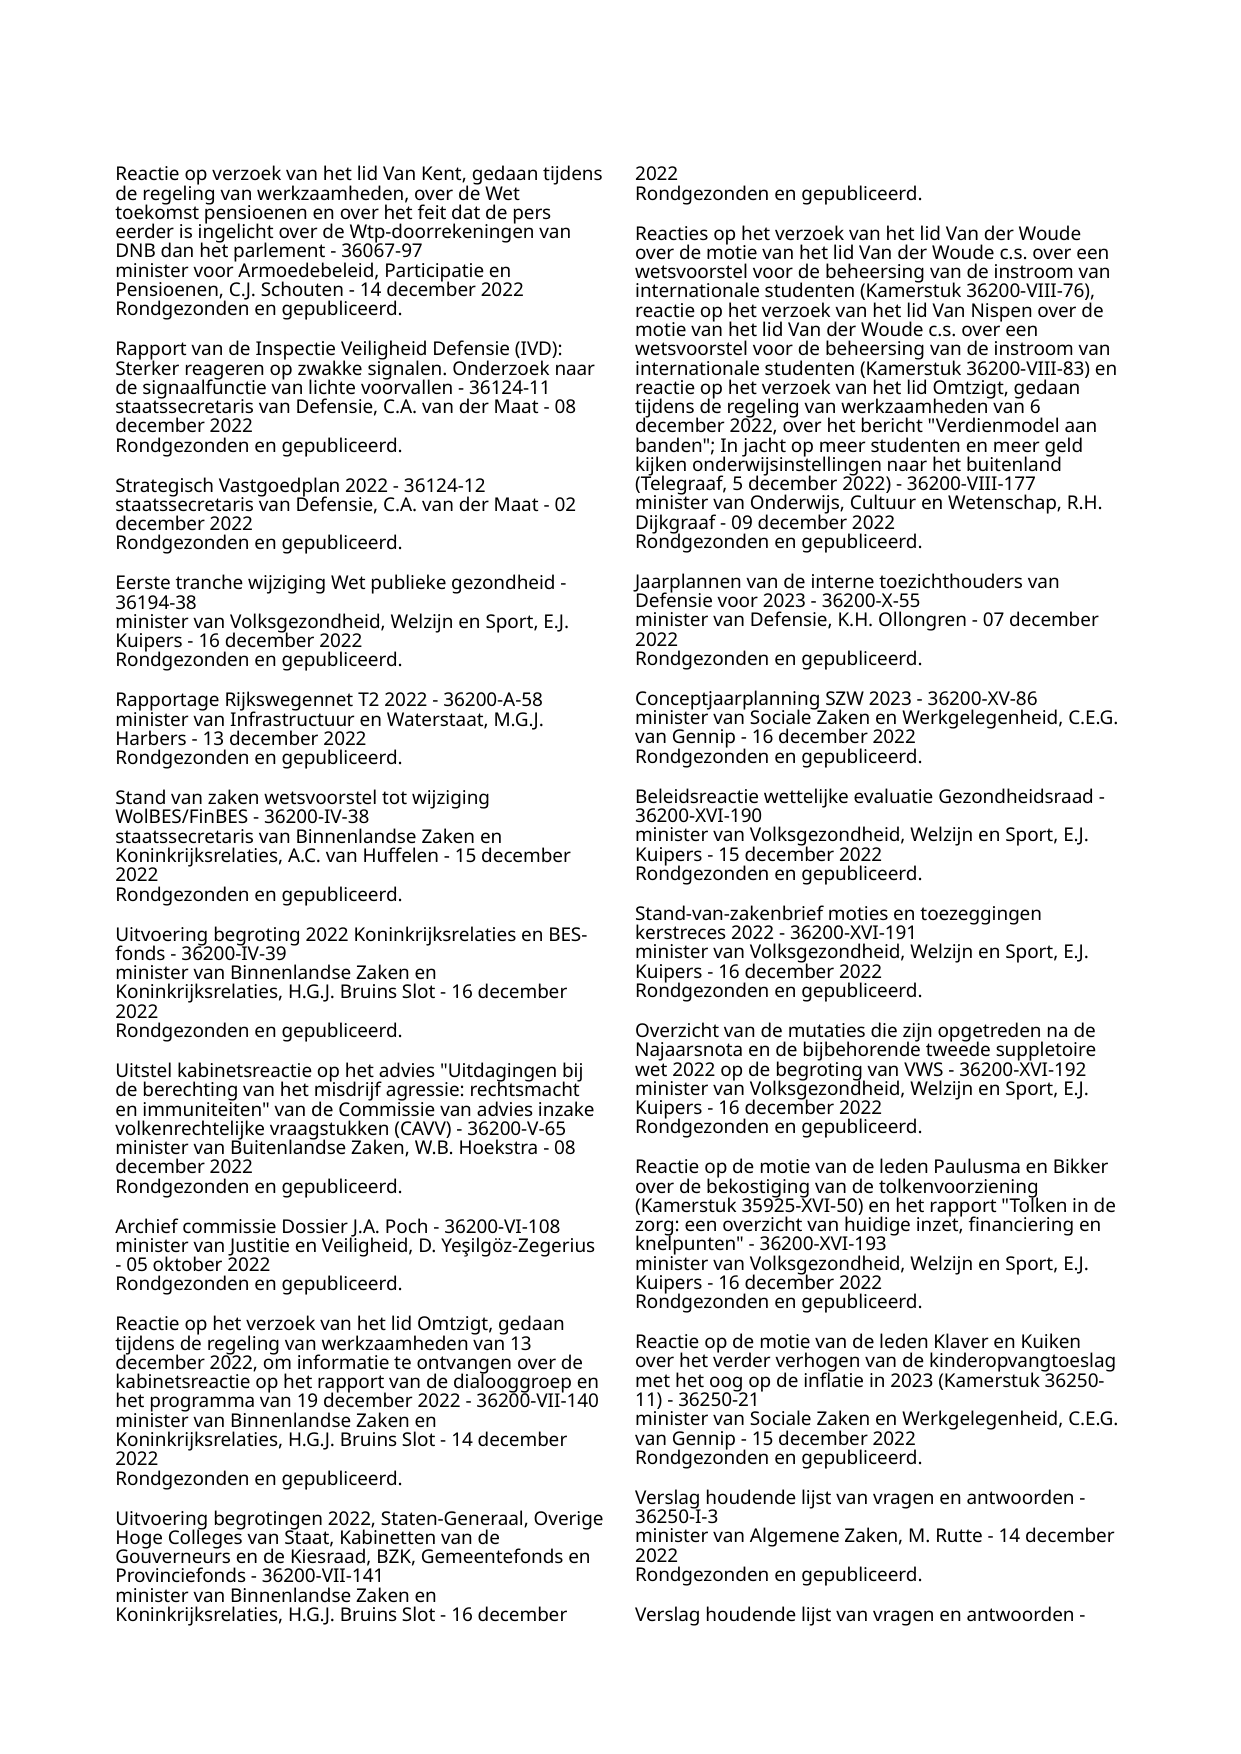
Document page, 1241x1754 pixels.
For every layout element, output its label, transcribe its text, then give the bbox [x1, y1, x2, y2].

text Archief commissie Dossier J.A. Poch - 36200-VI-108 [115, 1218, 605, 1237]
text minister van Infrastructuur en Waterstaat, M.G.J. Harbers - 13 december 2022 [115, 711, 605, 749]
text Overzicht van de mutaties die zijn opgetreden na de Najaarsnota en de bijbehorende tweede suppletoire wet 2022 op de begroting van VWS - 36200-XVI-192 [635, 1022, 1125, 1080]
text minister van Volksgezondheid, Welzijn en Sport, E.J. Kuipers - 16 december 2022 [115, 613, 605, 651]
text Stand-van-zakenbrief moties en toezeggingen kerstreces 2022 - 36200-XVI-191 [635, 905, 1125, 943]
text Stand van zaken wetsvoorstel tot wijziging WolBES/FinBES - 36200-IV-38 [115, 789, 605, 828]
text minister van Sociale Zaken en Werkgelegenheid, C.E.G. van Gennip - 16 december 2022 [635, 709, 1125, 748]
text minister van Algemene Zaken, M. Rutte - 14 december 2022 [635, 1527, 1125, 1566]
text Uitvoering begrotingen 2022, Staten-Generaal, Overige Hoge Colleges van Staat, Kabinetten van de Gouverneurs en de Kiesraad, BZK, Gemeentefonds en Provinciefonds - 36200-VII-141 [115, 1509, 605, 1587]
text Strategisch Vastgoedplan 2022 - 36124-12 [115, 477, 605, 496]
text Verslag houdende lijst van vragen en antwoorden - 36250-I-3 [635, 1489, 1125, 1527]
text Rondgezonden en gepubliceerd. [115, 300, 605, 319]
text minister van Buitenlandse Zaken, W.B. Hoekstra - 08 december 2022 [115, 1139, 605, 1178]
text minister van Volksgezondheid, Welzijn en Sport, E.J. Kuipers - 16 december 2022 [635, 943, 1125, 982]
text Rondgezonden en gepubliceerd. [635, 650, 1125, 669]
text minister van Volksgezondheid, Welzijn en Sport, E.J. Kuipers - 16 december 2022 [635, 1255, 1125, 1293]
text minister van Binnenlandse Zaken en Koninkrijksrelaties, H.G.J. Bruins Slot - 16 december 2022 [115, 964, 605, 1022]
text Reactie op het verzoek van het lid Omtzigt, gedaan tijdens de regeling van werkzaamheden van 13 december 2022, om informatie te ontvangen over de kabinetsreactie op het rapport van de dialooggroep en het programma van 19 december 2022 - 36200-VII-140 [115, 1315, 605, 1412]
text Rapportage Rijkswegennet T2 2022 - 36200-A-58 [115, 691, 605, 711]
text Rondgezonden en gepubliceerd. [635, 1449, 1125, 1468]
text Rondgezonden en gepubliceerd. [115, 1022, 605, 1041]
text Jaarplannen van de interne toezichthouders van Defensie voor 2023 - 36200-X-55 [635, 573, 1125, 611]
text Rondgezonden en gepubliceerd. [115, 534, 605, 554]
text minister van Volksgezondheid, Welzijn en Sport, E.J. Kuipers - 16 december 2022 [635, 1080, 1125, 1118]
text Rondgezonden en gepubliceerd. [635, 1293, 1125, 1312]
text Rondgezonden en gepubliceerd. [115, 1178, 605, 1197]
text Rondgezonden en gepubliceerd. [115, 437, 605, 456]
text Uitvoering begroting 2022 Koninkrijksrelaties en BES-fonds - 36200-IV-39 [115, 926, 605, 964]
text staatssecretaris van Defensie, C.A. van der Maat - 08 december 2022 [115, 398, 605, 437]
text Reactie op de motie van de leden Klaver en Kuiken over het verder verhogen van de kinderopvangtoeslag met het oog op de inflatie in 2023 (Kamerstuk 36250-11) - 36250-21 [635, 1333, 1125, 1410]
text Rondgezonden en gepubliceerd. [635, 533, 1125, 552]
text Rondgezonden en gepubliceerd. [635, 865, 1125, 884]
text minister van Binnenlandse Zaken en Koninkrijksrelaties, H.G.J. Bruins Slot - 16 december [115, 1587, 605, 1625]
text Reactie op verzoek van het lid Van Kent, gedaan tijdens de regeling van werkzaamheden, over de Wet toekomst pensioenen en over het feit dat de pers eerder is ingelicht over de Wtp-doorrekeningen van DNB dan het parlement - 36067-97 [115, 165, 605, 262]
text Rondgezonden en gepubliceerd. [115, 886, 605, 905]
text Rondgezonden en gepubliceerd. [115, 1275, 605, 1295]
text Rondgezonden en gepubliceerd. [635, 748, 1125, 767]
text minister van Onderwijs, Cultuur en Wetenschap, R.H. Dijkgraaf - 09 december 2022 [635, 494, 1125, 533]
text Rondgezonden en gepubliceerd. [115, 1469, 605, 1489]
text Rondgezonden en gepubliceerd. [115, 651, 605, 671]
text Rondgezonden en gepubliceerd. [635, 1118, 1125, 1138]
text minister van Defensie, K.H. Ollongren - 07 december 2022 [635, 611, 1125, 650]
text Rapport van de Inspectie Veiligheid Defensie (IVD): Sterker reageren op zwakke signalen. Onderzoek naar de signaalfunctie van lichte voorvallen - 36124-11 [115, 340, 605, 398]
text minister van Volksgezondheid, Welzijn en Sport, E.J. Kuipers - 15 december 2022 [635, 826, 1125, 865]
text Uitstel kabinetsreactie op het advies "Uitdagingen bij de berechting van het misdrijf agressie: rechtsmacht en immuniteiten" van de Commissie van advies inzake volkenrechtelijke vraagstukken (CAVV) - 36200-V-65 [115, 1062, 605, 1139]
text minister van Binnenlandse Zaken en Koninkrijksrelaties, H.G.J. Bruins Slot - 14 december 2022 [115, 1412, 605, 1469]
text minister van Justitie en Veiligheid, D. Yeşilgöz-Zegerius - 05 oktober 2022 [115, 1237, 605, 1275]
text staatssecretaris van Defensie, C.A. van der Maat - 02 december 2022 [115, 496, 605, 534]
text Reacties op het verzoek van het lid Van der Woude over de motie van het lid Van der Woude c.s. over een wetsvoorstel voor de beheersing van de instroom van internationale studenten (Kamerstuk 36200-VIII-76), reactie op het verzoek van het lid Van Nispen over de motie van het lid Van der Woude c.s. over een wetsvoorstel voor de beheersing van de instroom van internationale studenten (Kamerstuk 36200-VIII-83) en reactie op het verzoek van het lid Omtzigt, gedaan tijdens de regeling van werkzaamheden van 6 december 2022, over het bericht "Verdienmodel aan banden"; In jacht op meer studenten en meer geld kijken onderwijsinstellingen naar het buitenland (Telegraaf, 5 december 2022) - 36200-VIII-177 [635, 224, 1125, 494]
text 2022 [635, 165, 1125, 184]
text Conceptjaarplanning SZW 2023 - 36200-XV-86 [635, 690, 1125, 709]
text staatssecretaris van Binnenlandse Zaken en Koninkrijksrelaties, A.C. van Huffelen - 15 december 2022 [115, 828, 605, 886]
text Eerste tranche wijziging Wet publieke gezondheid - 36194-38 [115, 574, 605, 613]
text Beleidsreactie wettelijke evaluatie Gezondheidsraad - 36200-XVI-190 [635, 788, 1125, 826]
text minister van Sociale Zaken en Werkgelegenheid, C.E.G. van Gennip - 15 december 2022 [635, 1410, 1125, 1449]
text Rondgezonden en gepubliceerd. [635, 184, 1125, 204]
text Reactie op de motie van de leden Paulusma en Bikker over de bekostiging van de tolkenvoorziening (Kamerstuk 35925-XVI-50) en het rapport "Tolken in de zorg: een overzicht van huidige inzet, financiering en knelpunten" - 36200-XVI-193 [635, 1158, 1125, 1255]
text Rondgezonden en gepubliceerd. [635, 982, 1125, 1001]
text Rondgezonden en gepubliceerd. [115, 749, 605, 768]
text Rondgezonden en gepubliceerd. [635, 1566, 1125, 1585]
text Verslag houdende lijst van vragen en antwoorden [635, 1606, 1125, 1625]
text minister voor Armoedebeleid, Participatie en Pensioenen, C.J. Schouten - 14 december 2022 [115, 262, 605, 300]
